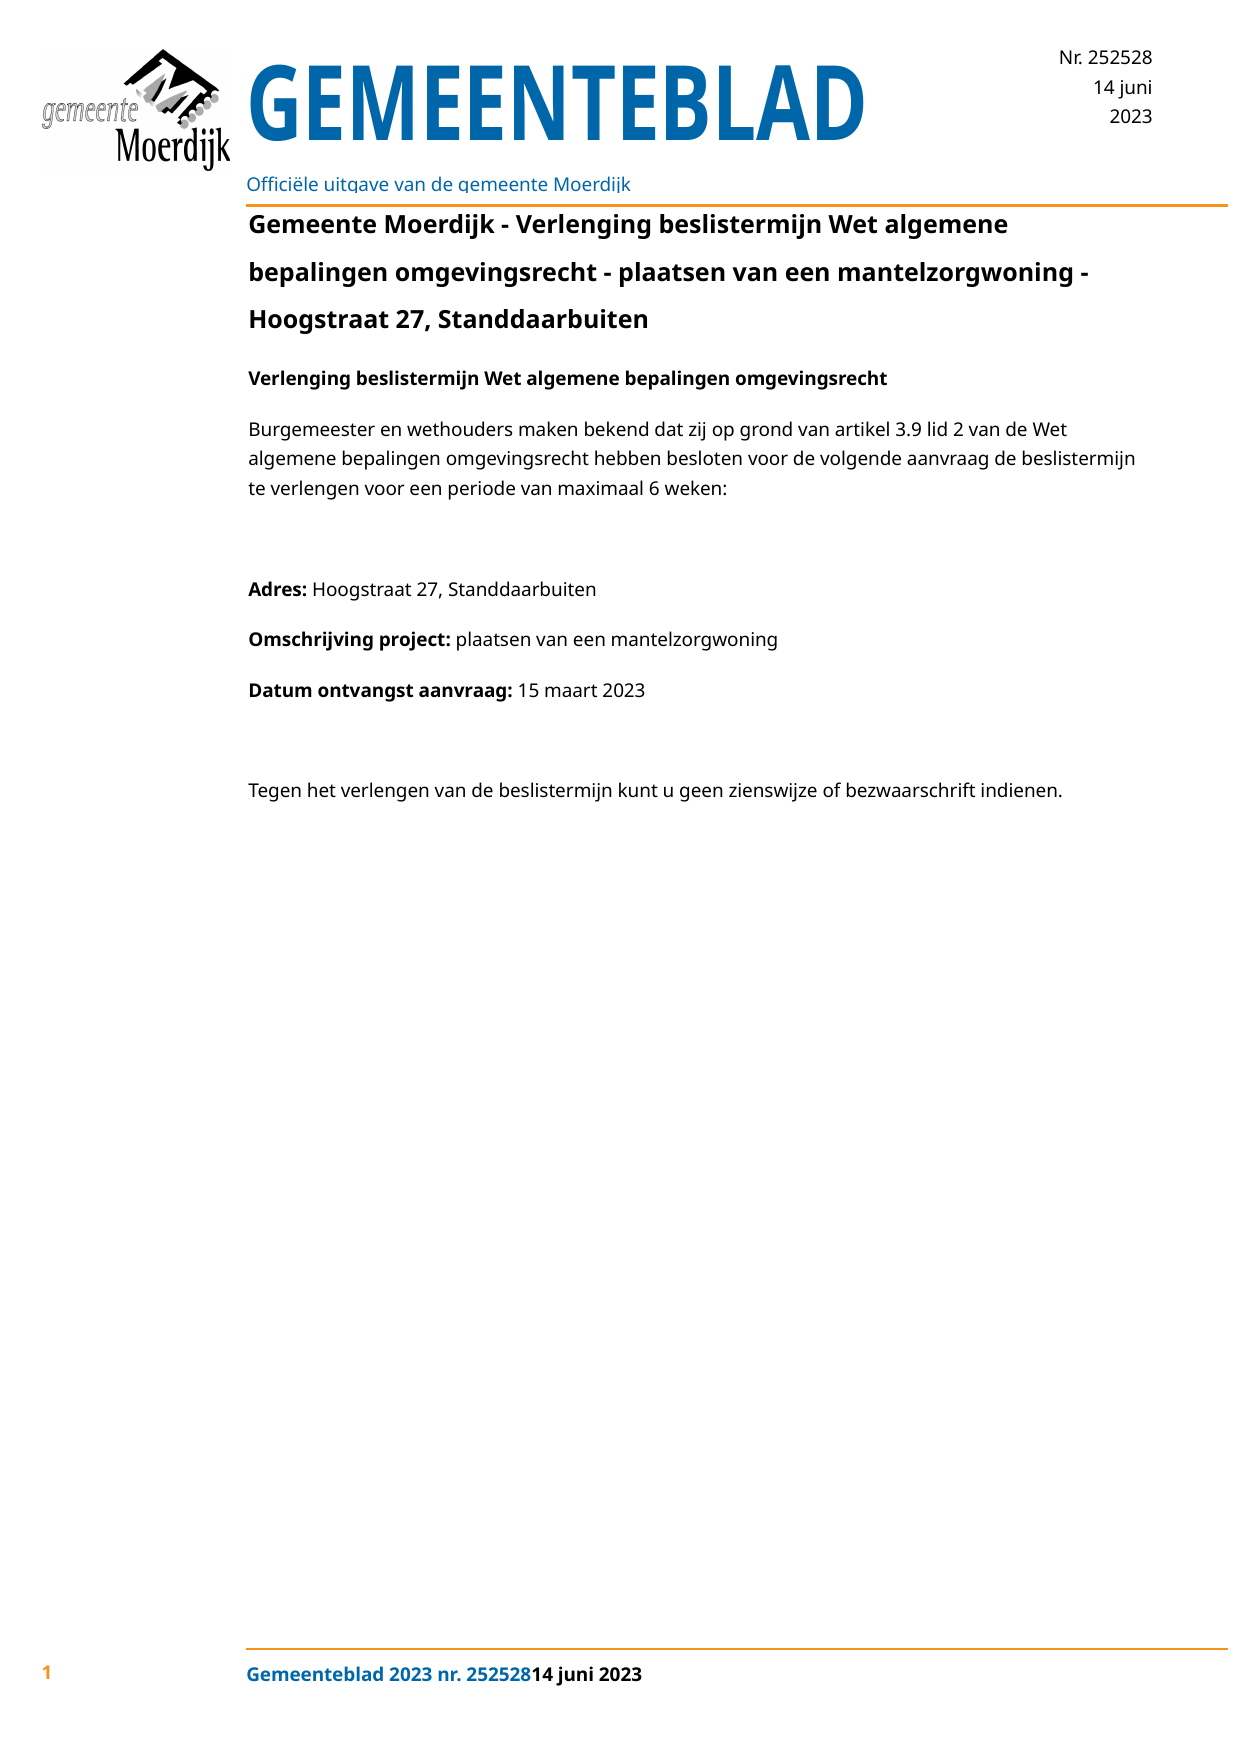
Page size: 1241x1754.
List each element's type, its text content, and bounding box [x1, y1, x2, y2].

text Gemeente Moerdijk - Verlenging beslistermijn Wet algemene bepalingen omgevingsrecht - plaatsen van een mantelzorgwoning - Hoogstraat 27, Standdaarbuiten [248, 207, 1152, 336]
picture [41, 47, 231, 172]
text Tegen het verlengen van de beslistermijn kunt u geen zienswijze of bezwaarschrift indienen. [248, 778, 1152, 803]
text Omschrijving project: plaatsen van een mantelzorgwoning [248, 626, 1152, 652]
text Verlenging beslistermijn Wet algemene bepalingen omgevingsrecht [248, 366, 1152, 391]
text Adres: Hoogstraat 27, Standdaarbuiten [248, 576, 1152, 602]
text Burgemeester en wethouders maken bekend dat zij op grond van artikel 3.9 lid 2 van de Wet algemene bepalingen omgevingsrecht hebben besloten voor de volgende aanvraag de beslistermijn te verlengen voor een periode van maximaal 6 weken: [248, 416, 1152, 501]
text Datum ontvangst aanvraag: 15 maart 2023 [248, 677, 1152, 702]
